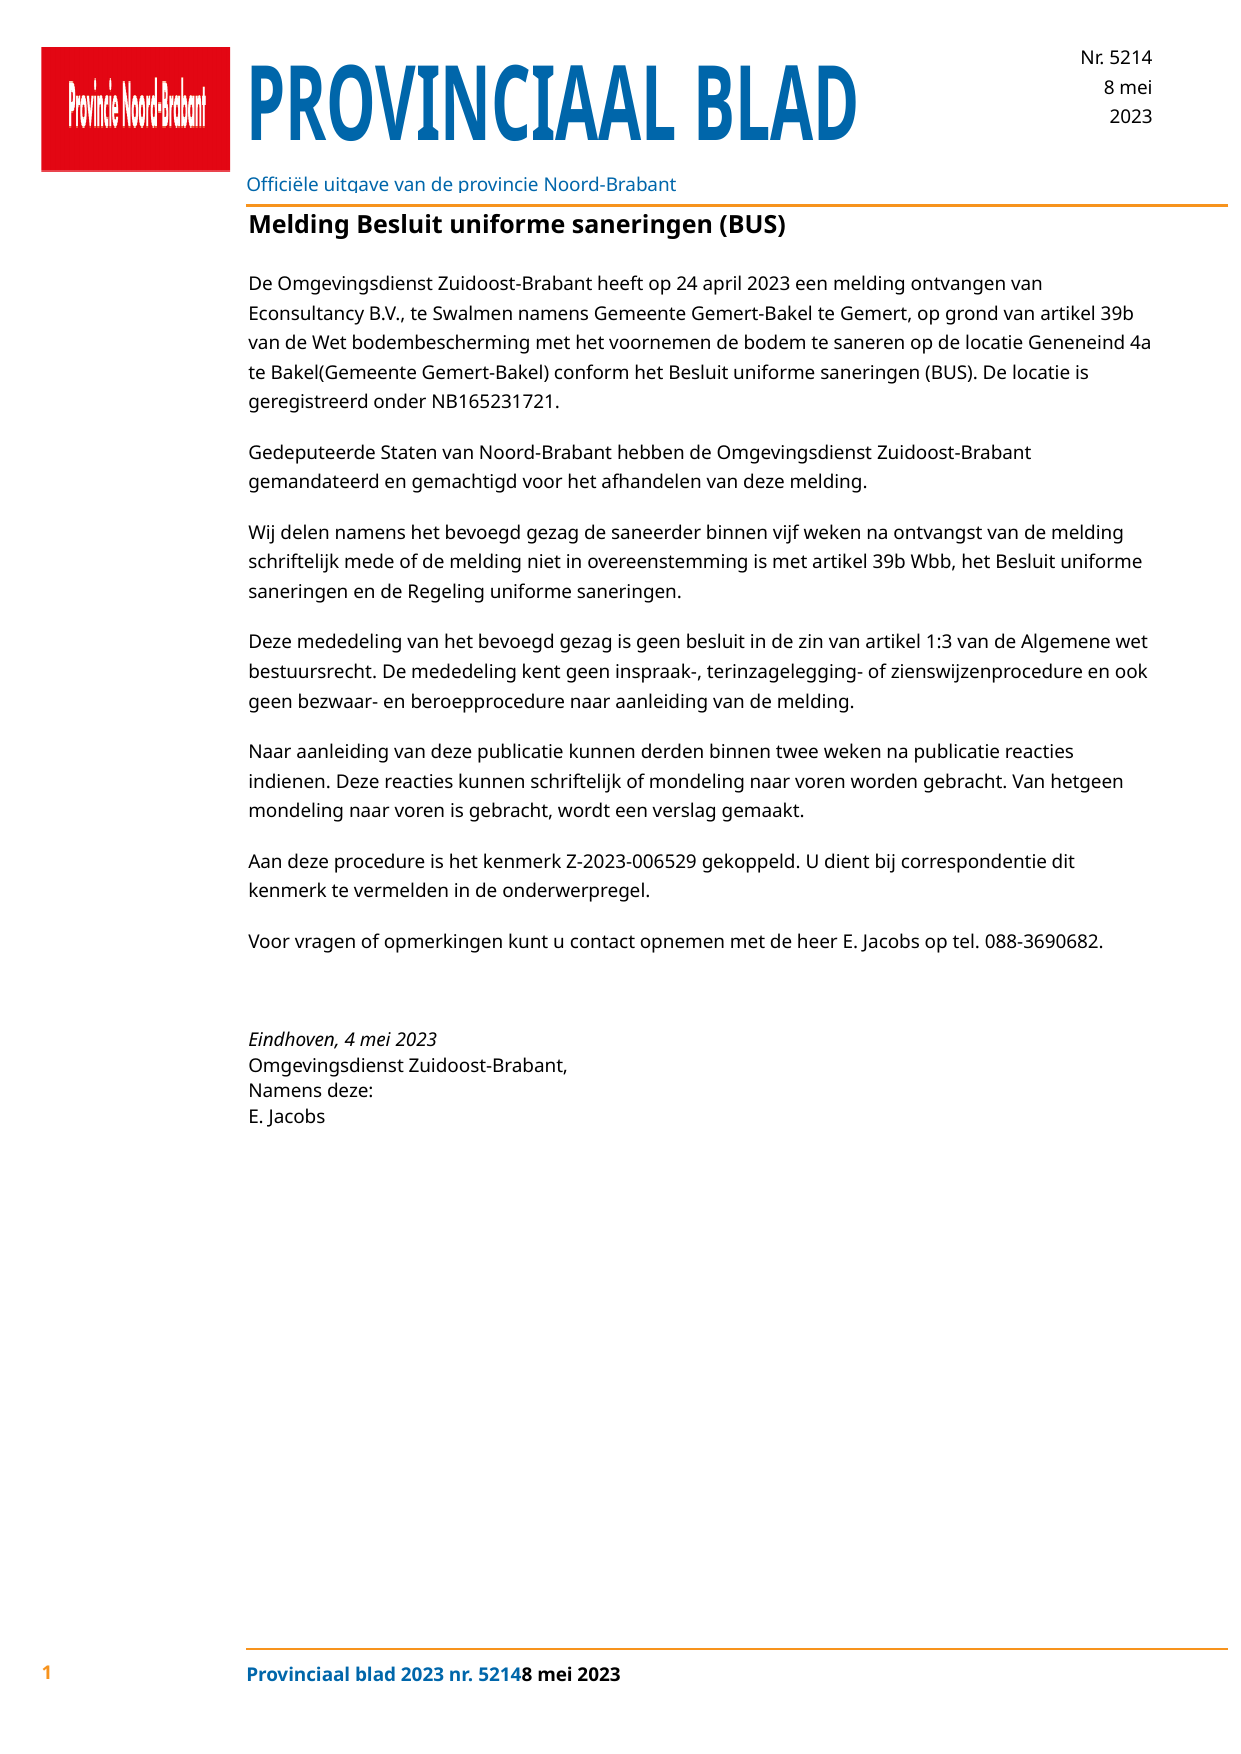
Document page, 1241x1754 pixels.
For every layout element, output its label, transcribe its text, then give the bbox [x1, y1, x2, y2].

text Gedeputeerde Staten van Noord-Brabant hebben de Omgevingsdienst Zuidoost-Brabant gemandateerd en gemachtigd voor het afhandelen van deze melding. [248, 439, 1152, 494]
picture [41, 47, 231, 172]
text Eindhoven, 4 mei 2023 [248, 1026, 1152, 1052]
text Wij delen namens het bevoegd gezag de saneerder binnen vijf weken na ontvangst van de melding schriftelijk mede of de melding niet in overeenstemming is met artikel 39b Wbb, het Besluit uniforme saneringen en de Regeling uniforme saneringen. [248, 519, 1152, 604]
text Deze mededeling van het bevoegd gezag is geen besluit in de zin van artikel 1:3 van de Algemene wet bestuursrecht. De mededeling kent geen inspraak-, terinzagelegging- of zienswijzenprocedure en ook geen bezwaar- en beroepprocedure naar aanleiding van de melding. [248, 629, 1152, 713]
text Melding Besluit uniforme saneringen (BUS) [248, 207, 1152, 241]
text Namens deze: [248, 1077, 1152, 1103]
text Voor vragen of opmerkingen kunt u contact opnemen met de heer E. Jacobs op tel. 088-3690682. [248, 928, 1152, 953]
text E. Jacobs [248, 1103, 1152, 1129]
text Naar aanleiding van deze publicatie kunnen derden binnen twee weken na publicatie reacties indienen. Deze reacties kunnen schriftelijk of mondeling naar voren worden gebracht. Van hetgeen mondeling naar voren is gebracht, wordt een verslag gemaakt. [248, 738, 1152, 823]
text Aan deze procedure is het kenmerk Z-2023-006529 gekoppeld. U dient bij correspondentie dit kenmerk te vermelden in de onderwerpregel. [248, 848, 1152, 903]
text Omgevingsdienst Zuidoost-Brabant, [248, 1052, 1152, 1077]
text De Omgevingsdienst Zuidoost-Brabant heeft op 24 april 2023 een melding ontvangen van Econsultancy B.V., te Swalmen namens Gemeente Gemert-Bakel te Gemert, op grond van artikel 39b van de Wet bodembescherming met het voornemen de bodem te saneren op de locatie Geneneind 4a te Bakel(Gemeente Gemert-Bakel) conform het Besluit uniforme saneringen (BUS). De locatie is geregistreerd onder NB165231721. [248, 270, 1152, 414]
